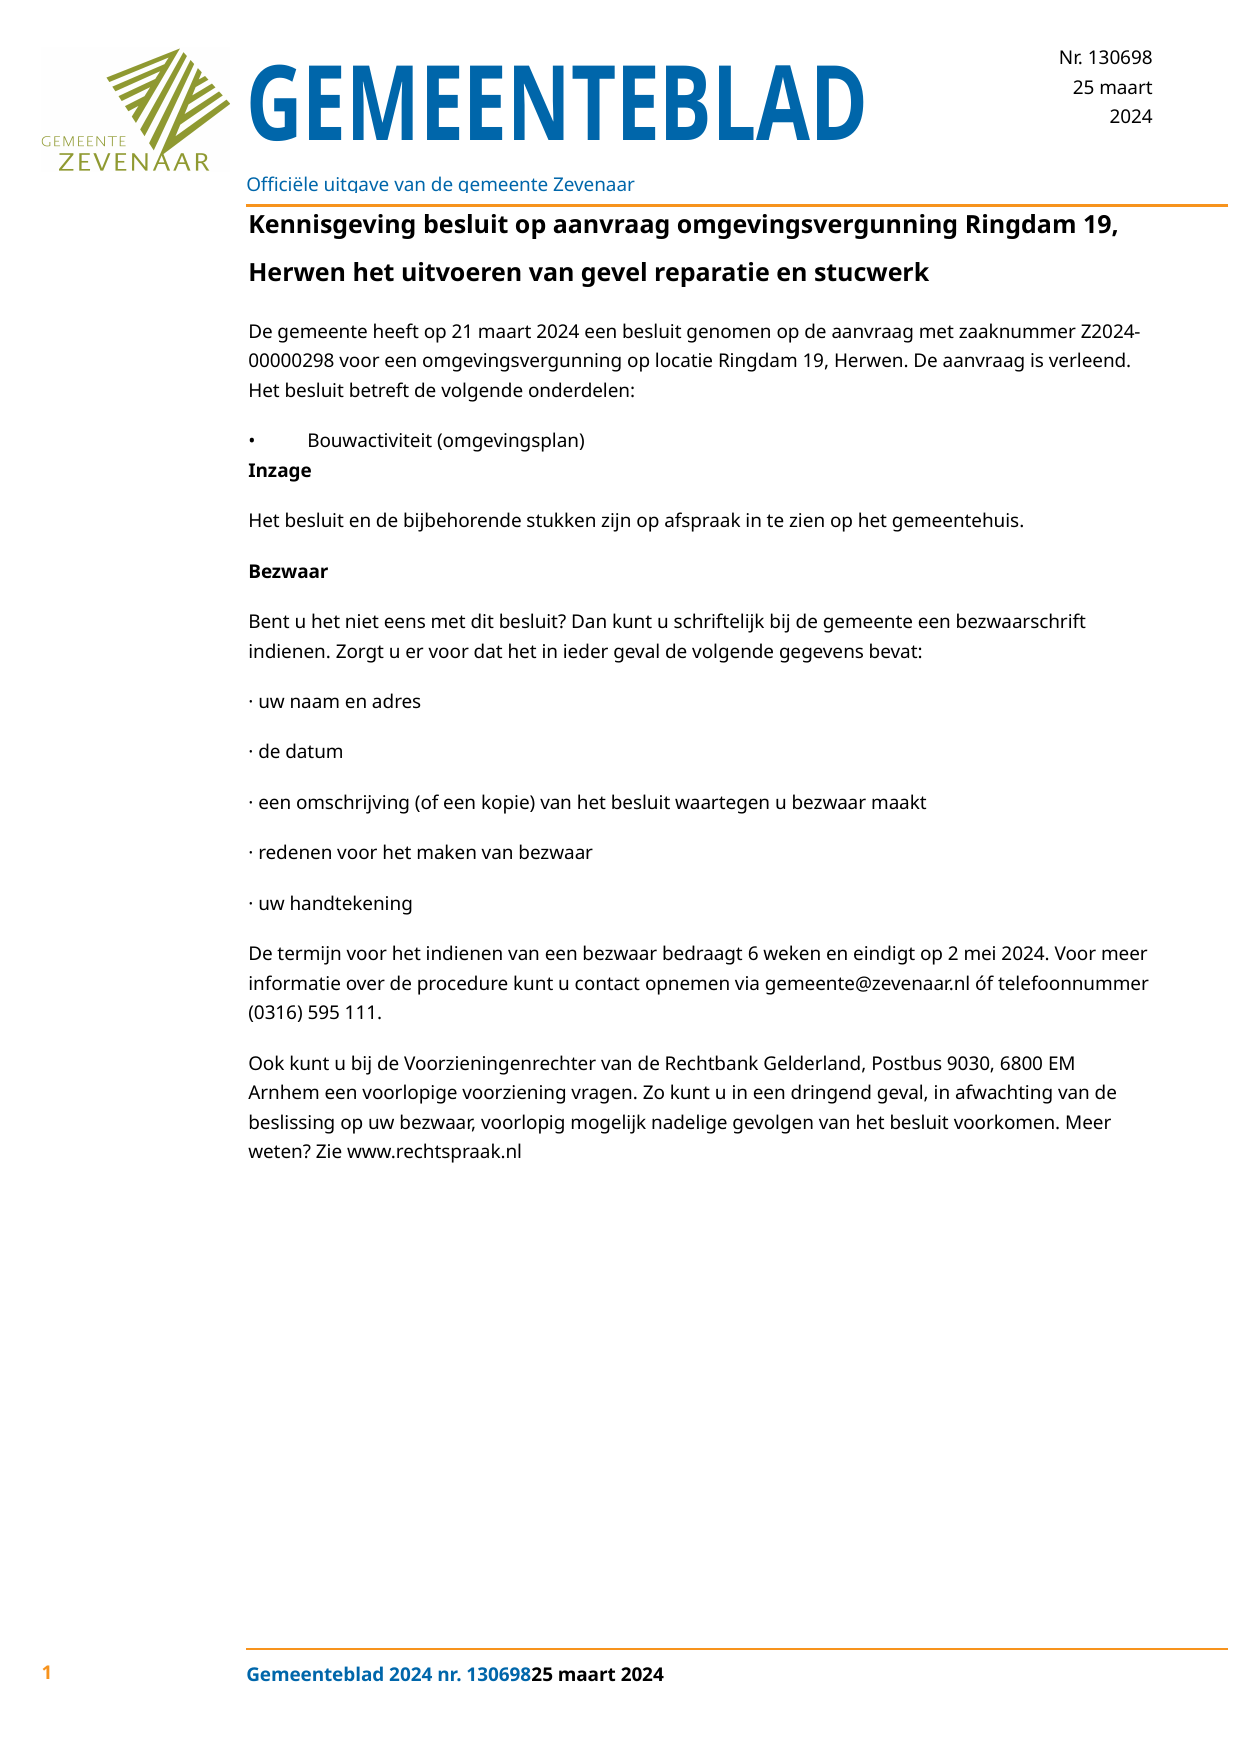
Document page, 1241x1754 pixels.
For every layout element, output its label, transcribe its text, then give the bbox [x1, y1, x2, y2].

picture [41, 47, 231, 172]
text · de datum [248, 739, 1152, 764]
text Het besluit en de bijbehorende stukken zijn op afspraak in te zien op het gemeentehuis. [248, 507, 1152, 533]
text · uw naam en adres [248, 688, 1152, 714]
list Bouwactiviteit (omgevingsplan) [248, 427, 1152, 453]
text De termijn voor het indienen van een bezwaar bedraagt 6 weken en eindigt op 2 mei 2024. Voor meer informatie over de procedure kunt u contact opnemen via gemeente@zevenaar.nl óf telefoonnummer (0316) 595 111. [248, 940, 1152, 1025]
text Inzage [248, 457, 1152, 483]
text · uw handtekening [248, 890, 1152, 916]
text Bent u het niet eens met dit besluit? Dan kunt u schriftelijk bij de gemeente een bezwaarschrift indienen. Zorgt u er voor dat het in ieder geval de volgende gegevens bevat: [248, 608, 1152, 664]
text Ook kunt u bij de Voorzieningenrechter van de Rechtbank Gelderland, Postbus 9030, 6800 EM Arnhem een voorlopige voorziening vragen. Zo kunt u in een dringend geval, in afwachting van de beslissing op uw bezwaar, voorlopig mogelijk nadelige gevolgen van het besluit voorkomen. Meer weten? Zie www.rechtspraak.nl [248, 1050, 1152, 1164]
text Bezwaar [248, 558, 1152, 584]
text De gemeente heeft op 21 maart 2024 een besluit genomen op de aanvraag met zaaknummer Z2024-00000298 voor een omgevingsvergunning op locatie Ringdam 19, Herwen. De aanvraag is verleend. Het besluit betreft de volgende onderdelen: [248, 318, 1152, 403]
text · een omschrijving (of een kopie) van het besluit waartegen u bezwaar maakt [248, 789, 1152, 815]
text · redenen voor het maken van bezwaar [248, 839, 1152, 865]
text Kennisgeving besluit op aanvraag omgevingsvergunning Ringdam 19, Herwen het uitvoeren van gevel reparatie en stucwerk [248, 207, 1152, 288]
